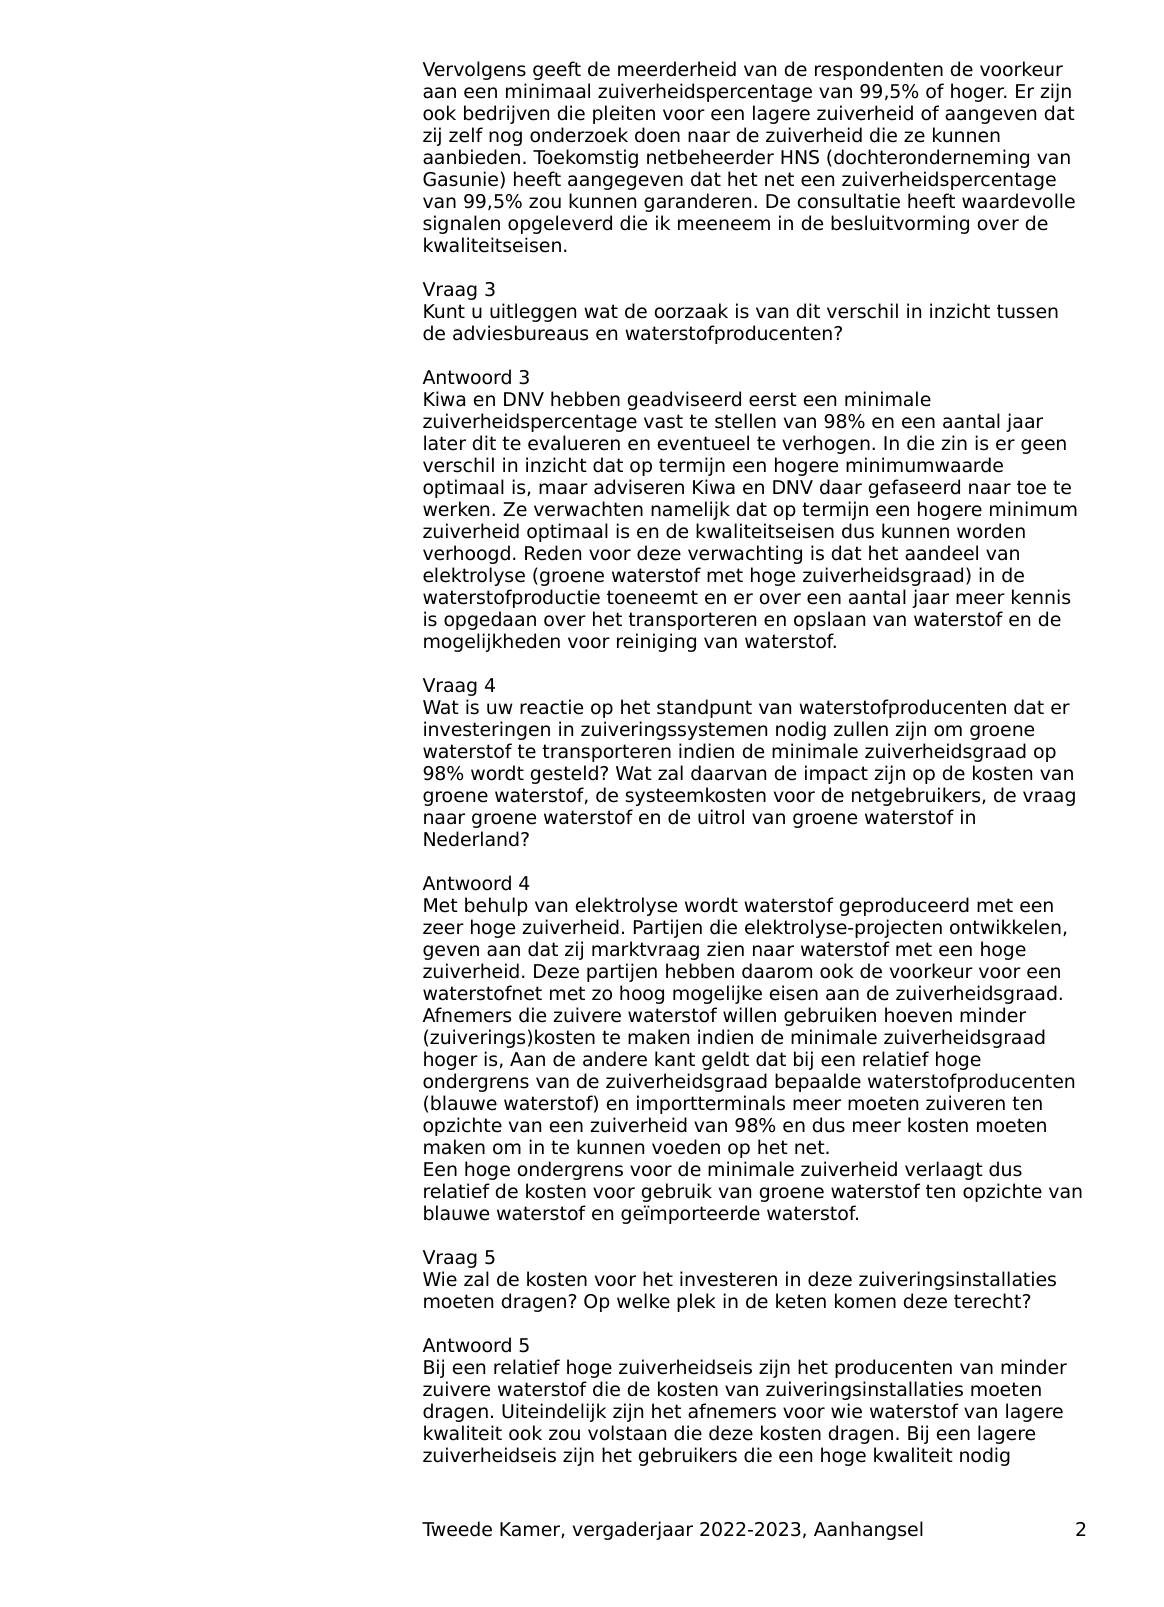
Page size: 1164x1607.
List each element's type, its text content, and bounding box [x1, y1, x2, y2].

text Vervolgens geeft de meerderheid van de respondenten de voorkeur aan een minimaal zuiverheidspercentage van 99,5% of hoger. Er zijn ook bedrijven die pleiten voor een lagere zuiverheid of aangeven dat zij zelf nog onderzoek doen naar de zuiverheid die ze kunnen aanbieden. Toekomstig netbeheerder HNS (dochteronderneming van Gasunie) heeft aangegeven dat het net een zuiverheidspercentage van 99,5% zou kunnen garanderen. De consultatie heeft waardevolle signalen opgeleverd die ik meeneem in de besluitvorming over de kwaliteitseisen. [422, 59, 1087, 257]
text Kiwa en DNV hebben geadviseerd eerst een minimale zuiverheidspercentage vast te stellen van 98% en een aantal jaar later dit te evalueren en eventueel te verhogen. In die zin is er geen verschil in inzicht dat op termijn een hogere minimumwaarde optimaal is, maar adviseren Kiwa en DNV daar gefaseerd naar toe te werken. Ze verwachten namelijk dat op termijn een hogere minimum zuiverheid optimaal is en de kwaliteitseisen dus kunnen worden verhoogd. Reden voor deze verwachting is dat het aandeel van elektrolyse (groene waterstof met hoge zuiverheidsgraad) in de waterstofproductie toeneemt en er over een aantal jaar meer kennis is opgedaan over het transporteren en opslaan van waterstof en de mogelijkheden voor reiniging van waterstof. [422, 389, 1087, 653]
text Bij een relatief hoge zuiverheidseis zijn het producenten van minder zuivere waterstof die de kosten van zuiveringsinstallaties moeten dragen. Uiteindelijk zijn het afnemers voor wie waterstof van lagere kwaliteit ook zou volstaan die deze kosten dragen. Bij een lagere zuiverheidseis zijn het gebruikers die een hoge kwaliteit nodig [422, 1357, 1087, 1467]
text Met behulp van elektrolyse wordt waterstof geproduceerd met een zeer hoge zuiverheid. Partijen die elektrolyse-projecten ontwikkelen, geven aan dat zij marktvraag zien naar waterstof met een hoge zuiverheid. Deze partijen hebben daarom ook de voorkeur voor een waterstofnet met zo hoog mogelijke eisen aan de zuiverheidsgraad. Afnemers die zuivere waterstof willen gebruiken hoeven minder (zuiverings)kosten te maken indien de minimale zuiverheidsgraad hoger is, Aan de andere kant geldt dat bij een relatief hoge ondergrens van de zuiverheidsgraad bepaalde waterstofproducenten (blauwe waterstof) en importterminals meer moeten zuiveren ten opzichte van een zuiverheid van 98% en dus meer kosten moeten maken om in te kunnen voeden op het net. [422, 895, 1087, 1159]
text Antwoord 4 [422, 873, 1087, 895]
text Kunt u uitleggen wat de oorzaak is van dit verschil in inzicht tussen de adviesbureaus en waterstofproducenten? [422, 301, 1087, 345]
text Vraag 3 [422, 279, 1087, 301]
text Vraag 5 [422, 1247, 1087, 1269]
text Vraag 4 [422, 675, 1087, 697]
text Wie zal de kosten voor het investeren in deze zuiveringsinstallaties moeten dragen? Op welke plek in de keten komen deze terecht? [422, 1269, 1087, 1313]
text Antwoord 5 [422, 1335, 1087, 1357]
text Wat is uw reactie op het standpunt van waterstofproducenten dat er investeringen in zuiveringssystemen nodig zullen zijn om groene waterstof te transporteren indien de minimale zuiverheidsgraad op 98% wordt gesteld? Wat zal daarvan de impact zijn op de kosten van groene waterstof, de systeemkosten voor de netgebruikers, de vraag naar groene waterstof en de uitrol van groene waterstof in Nederland? [422, 697, 1087, 851]
text Een hoge ondergrens voor de minimale zuiverheid verlaagt dus relatief de kosten voor gebruik van groene waterstof ten opzichte van blauwe waterstof en geïmporteerde waterstof. [422, 1159, 1087, 1225]
text Antwoord 3 [422, 367, 1087, 389]
